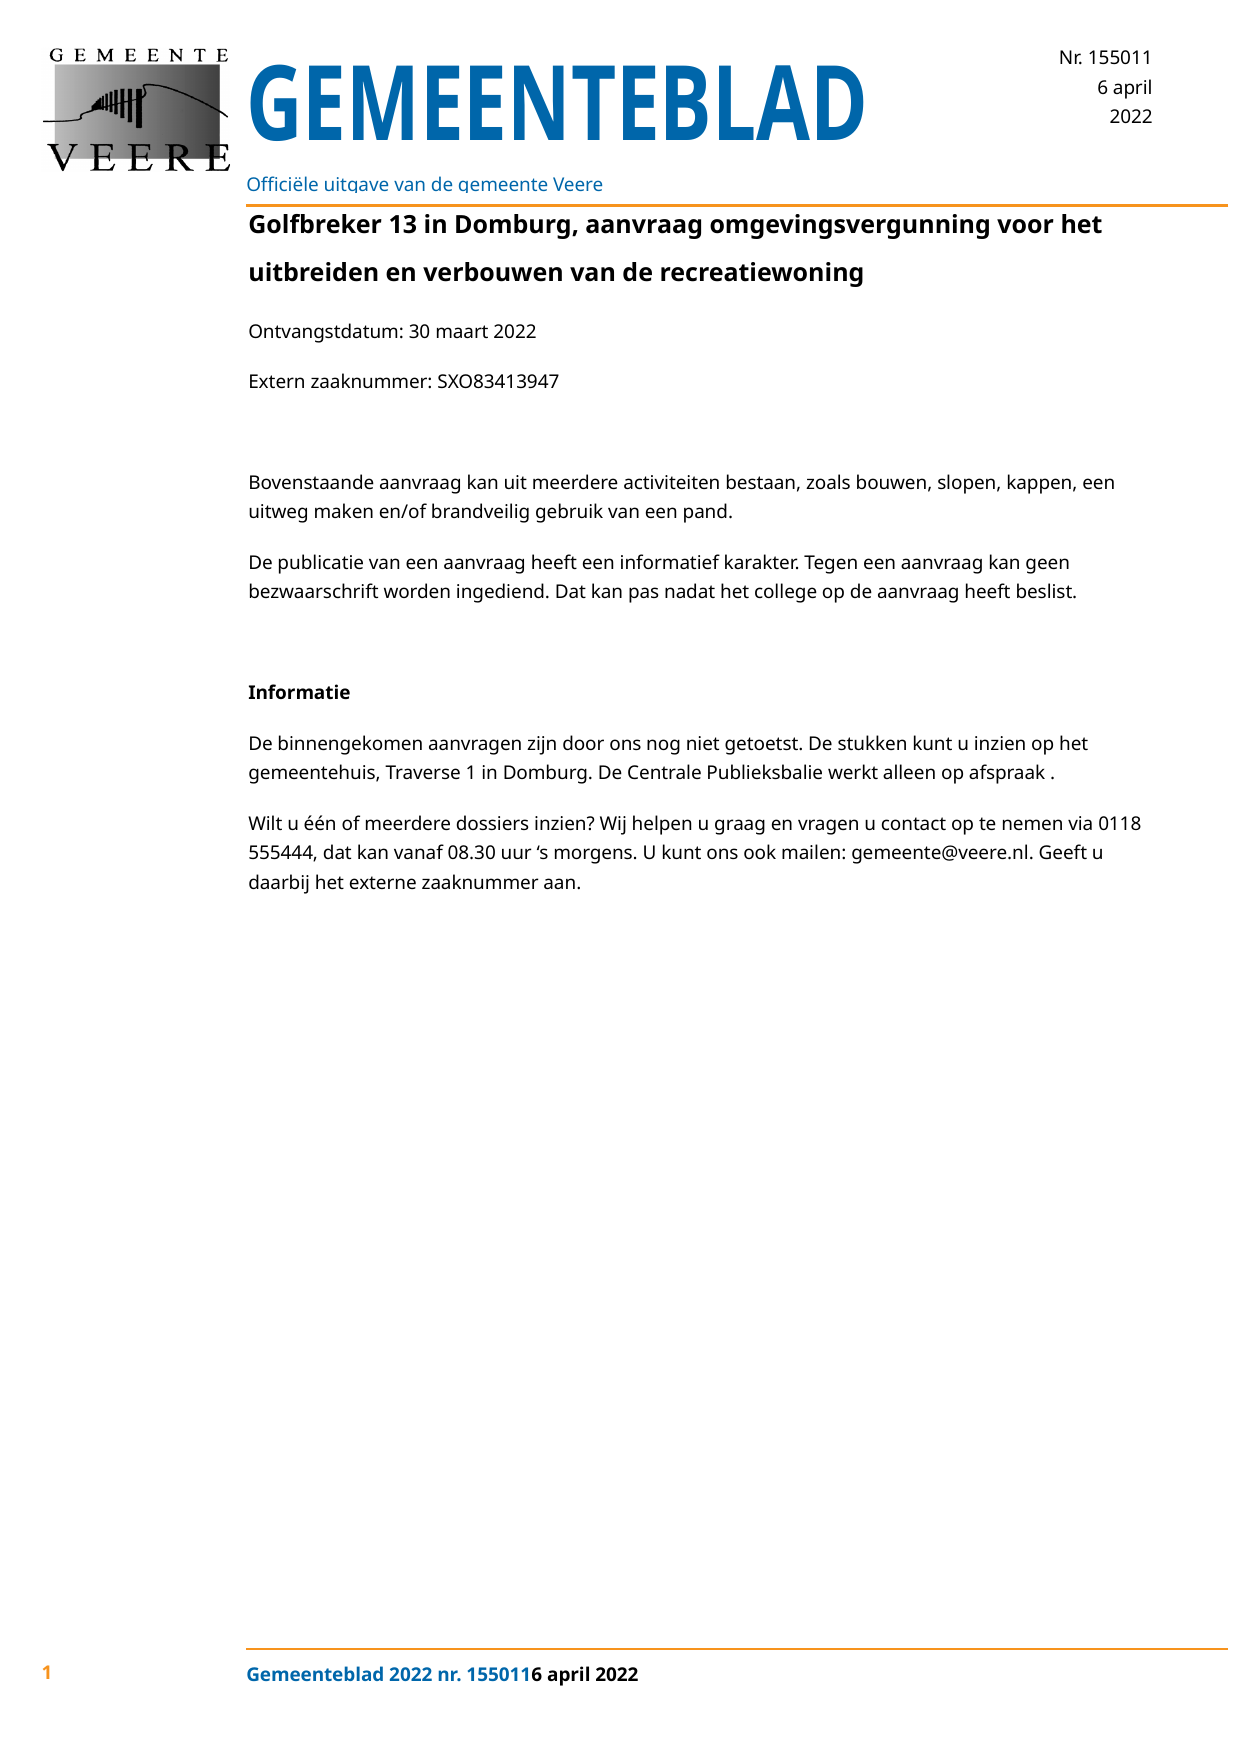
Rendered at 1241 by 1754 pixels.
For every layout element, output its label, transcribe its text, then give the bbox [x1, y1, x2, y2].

picture [41, 47, 231, 172]
text Golfbreker 13 in Domburg, aanvraag omgevingsvergunning voor het uitbreiden en verbouwen van de recreatiewoning [248, 207, 1152, 288]
text De binnengekomen aanvragen zijn door ons nog niet getoetst. De stukken kunt u inzien op het gemeentehuis, Traverse 1 in Domburg. De Centrale Publieksbalie werkt alleen op afspraak . [248, 730, 1152, 785]
text Extern zaaknummer: SXO83413947 [248, 368, 1152, 394]
text De publicatie van een aanvraag heeft een informatief karakter. Tegen een aanvraag kan geen bezwaarschrift worden ingediend. Dat kan pas nadat het college op de aanvraag heeft beslist. [248, 549, 1152, 604]
text Bovenstaande aanvraag kan uit meerdere activiteiten bestaan, zoals bouwen, slopen, kappen, een uitweg maken en/of brandveilig gebruik van een pand. [248, 469, 1152, 524]
text Wilt u één of meerdere dossiers inzien? Wij helpen u graag en vragen u contact op te nemen via 0118 555444, dat kan vanaf 08.30 uur ‘s morgens. U kunt ons ook mailen: gemeente@veere.nl. Geeft u daarbij het externe zaaknummer aan. [248, 810, 1152, 895]
text Ontvangstdatum: 30 maart 2022 [248, 318, 1152, 344]
text Informatie [248, 679, 1152, 705]
